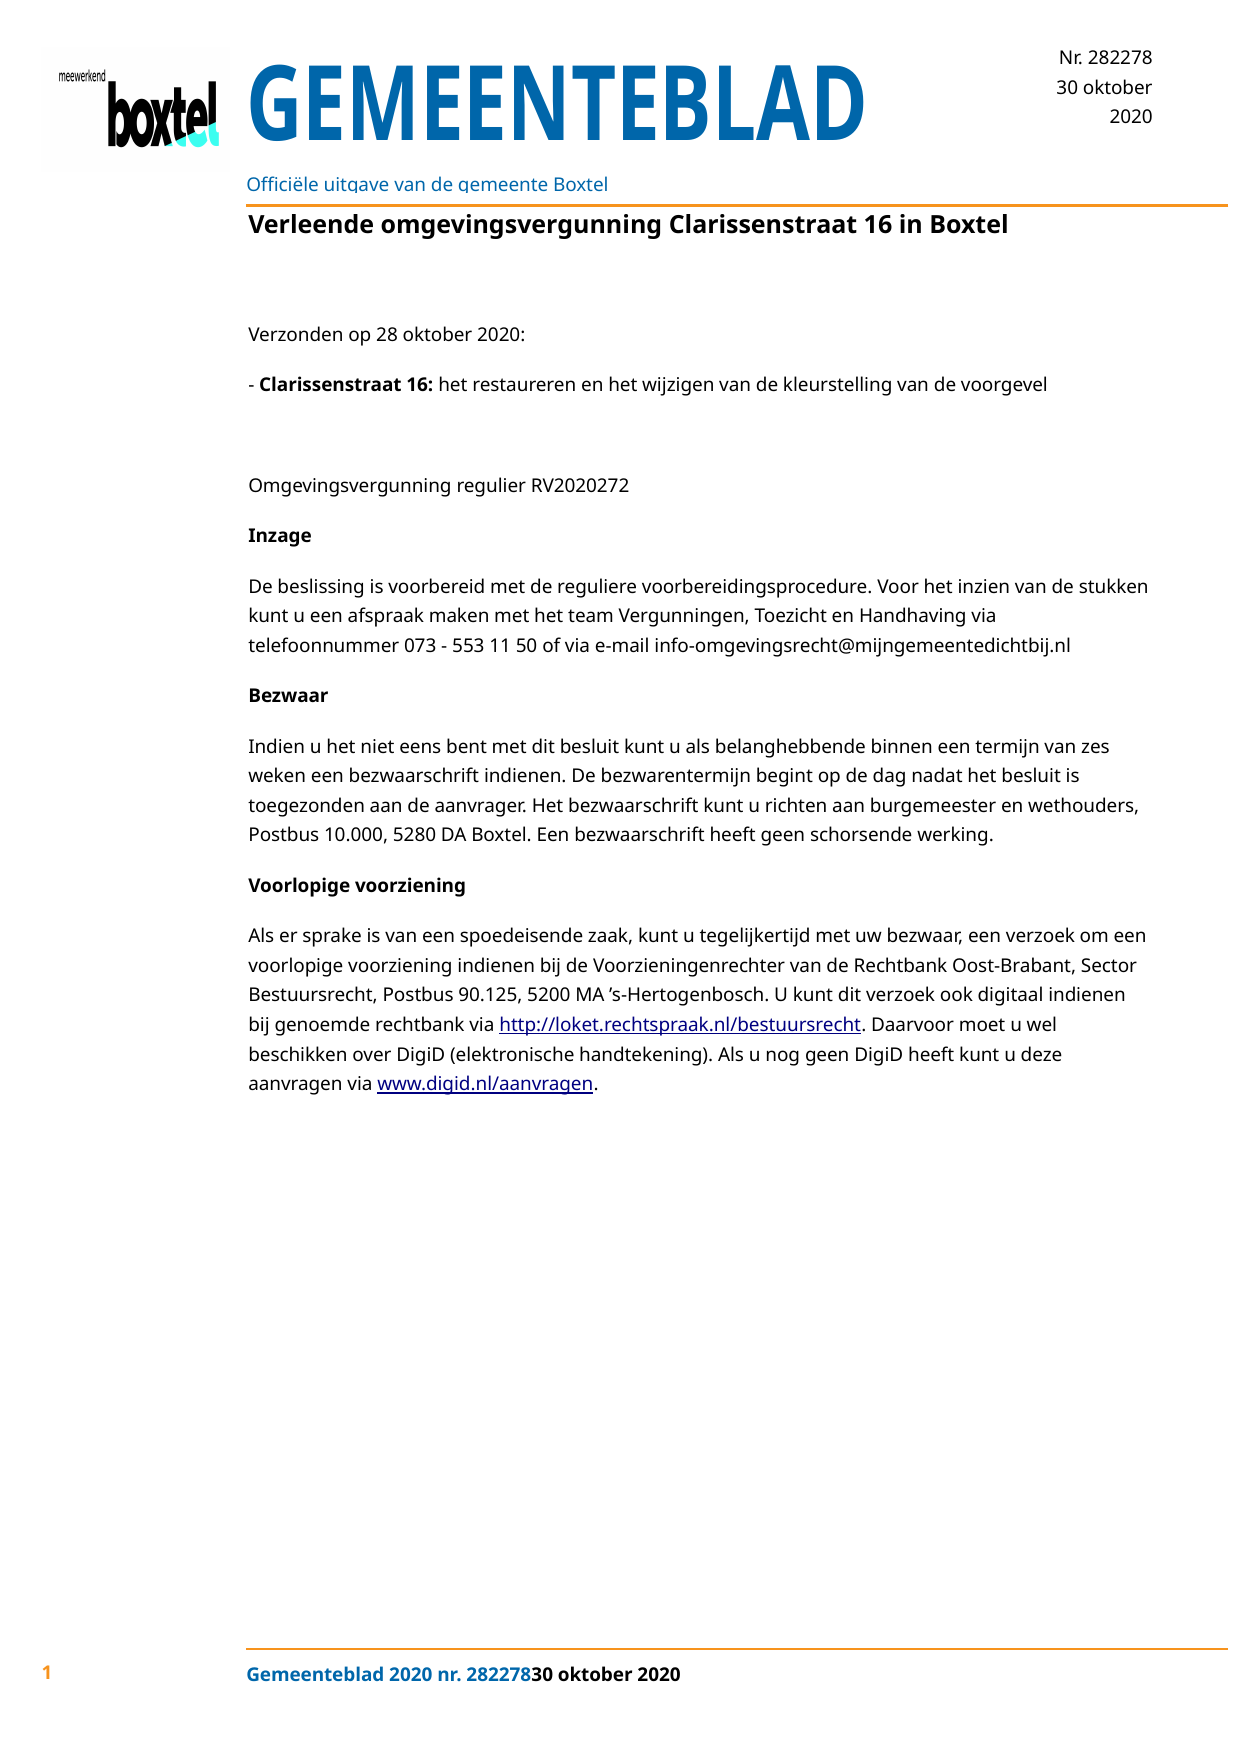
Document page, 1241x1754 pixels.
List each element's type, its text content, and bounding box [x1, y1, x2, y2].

text Voorlopige voorziening [248, 872, 1152, 898]
text Omgevingsvergunning regulier RV2020272 [248, 472, 1152, 498]
text Verzonden op 28 oktober 2020: [248, 321, 1152, 346]
text Inzage [248, 522, 1152, 548]
text Indien u het niet eens bent met dit besluit kunt u als belanghebbende binnen een termijn van zes weken een bezwaarschrift indienen. De bezwarentermijn begint op de dag nadat het besluit is toegezonden aan de aanvrager. Het bezwaarschrift kunt u richten aan burgemeester en wethouders, Postbus 10.000, 5280 DA Boxtel. Een bezwaarschrift heeft geen schorsende werking. [248, 733, 1152, 847]
text - Clarissenstraat 16: het restaureren en het wijzigen van de kleurstelling van de voorgevel [248, 371, 1152, 397]
picture [41, 47, 231, 172]
text De beslissing is voorbereid met de reguliere voorbereidingsprocedure. Voor het inzien van de stukken kunt u een afspraak maken met het team Vergunningen, Toezicht en Handhaving via telefoonnummer 073 - 553 11 50 of via e-mail info-omgevingsrecht@mijngemeentedichtbij.nl [248, 573, 1152, 658]
text Als er sprake is van een spoedeisende zaak, kunt u tegelijkertijd met uw bezwaar, een verzoek om een voorlopige voorziening indienen bij de Voorzieningenrechter van de Rechtbank Oost-Brabant, Sector Bestuursrecht, Postbus 90.125, 5200 MA ’s-Hertogenbosch. U kunt dit verzoek ook digitaal indienen bij genoemde rechtbank via http://loket.rechtspraak.nl/bestuursrecht. Daarvoor moet u wel beschikken over DigiD (elektronische handtekening). Als u nog geen DigiD heeft kunt u deze aanvragen via www.digid.nl/aanvragen. [248, 922, 1152, 1096]
text Verleende omgevingsvergunning Clarissenstraat 16 in Boxtel [248, 207, 1152, 241]
text Bezwaar [248, 682, 1152, 708]
